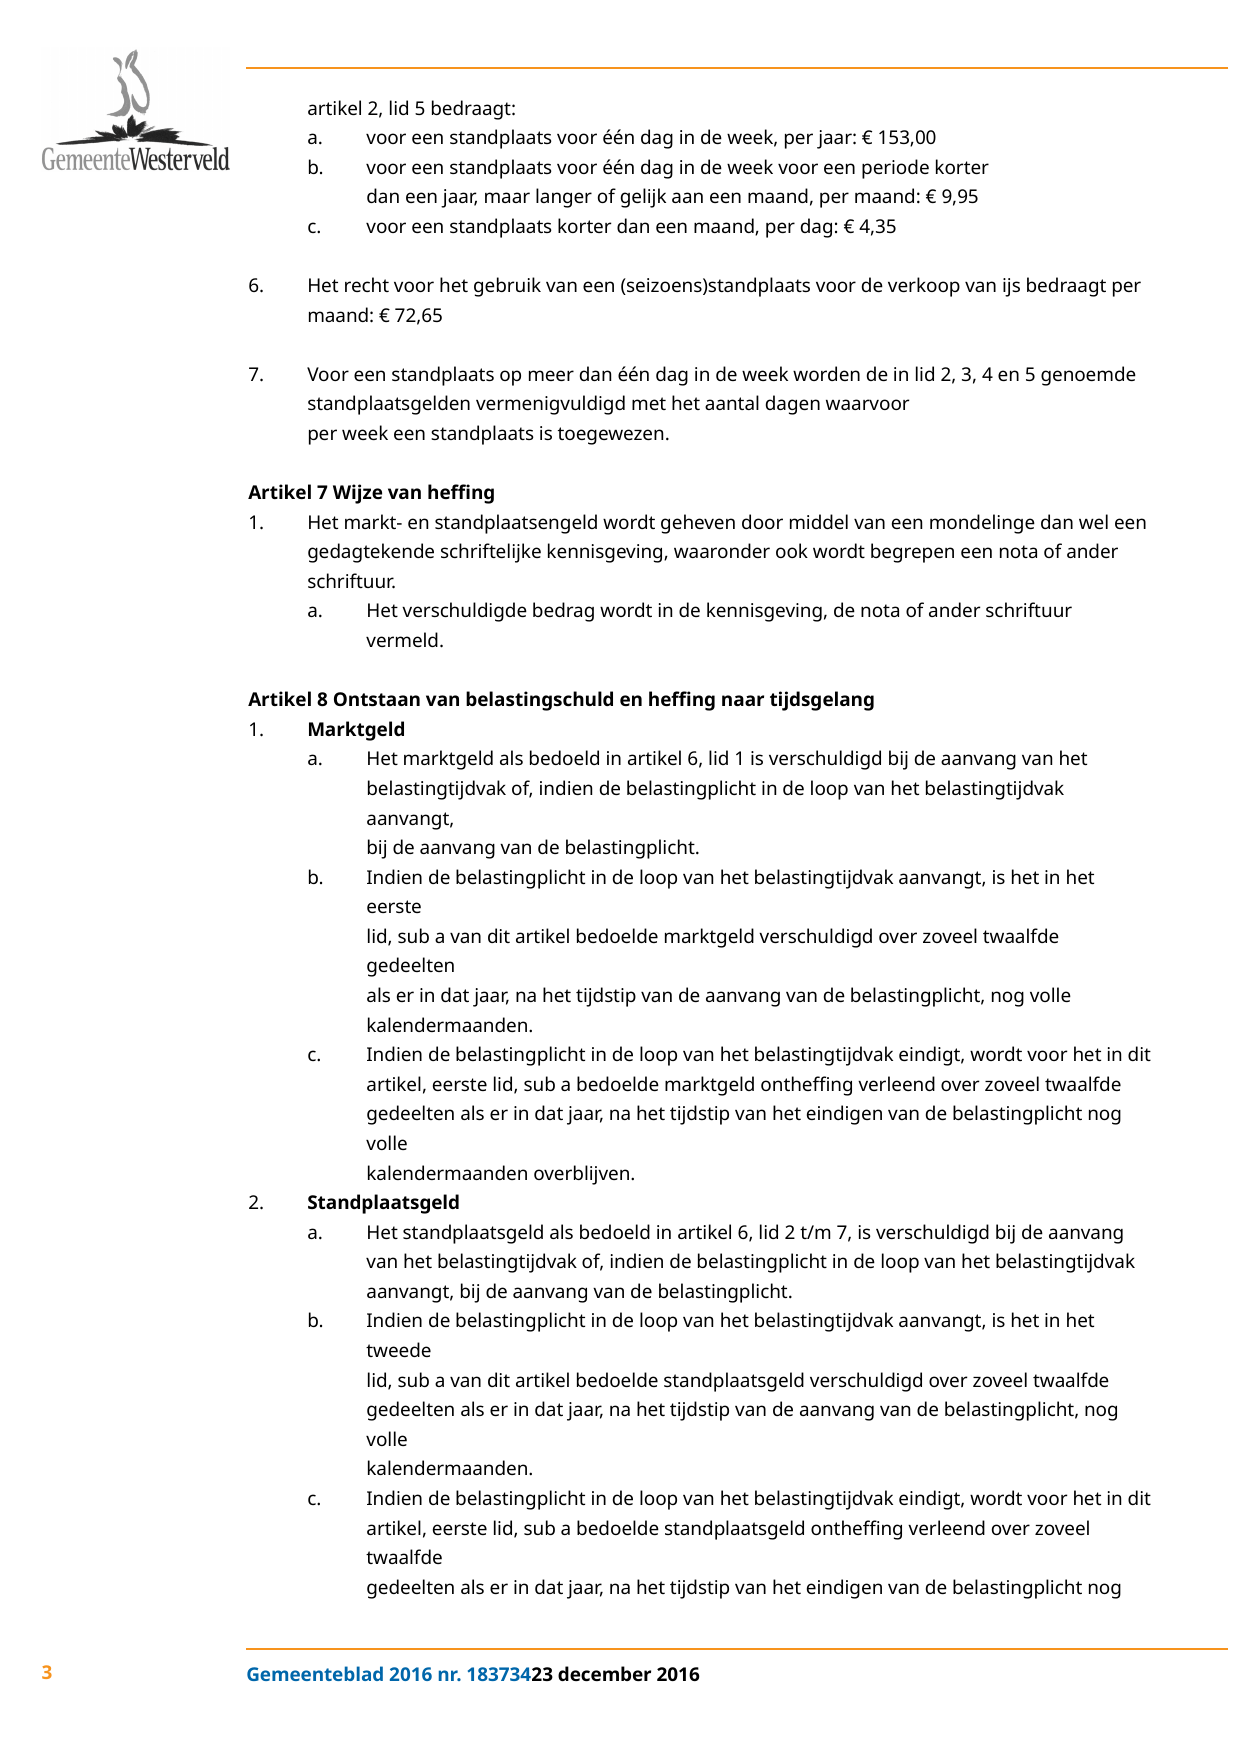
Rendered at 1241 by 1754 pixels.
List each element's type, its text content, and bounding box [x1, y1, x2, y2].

list lid, sub a van dit artikel bedoelde marktgeld verschuldigd over zoveel twaalfde gedeelten [307, 923, 1152, 978]
list Het standplaatsgeld als bedoeld in artikel 6, lid 2 t/m 7, is verschuldigd bij de aanvang van het belastingtijdvak of, indien de belastingplicht in de loop van het belastingtijdvak aanvangt, bij de aanvang van de belastingplicht. [307, 1219, 1152, 1304]
list Voor een standplaats op meer dan één dag in de week worden de in lid 2, 3, 4 en 5 genoemde standplaatsgelden vermenigvuldigd met het aantal dagen waarvoor [248, 361, 1152, 416]
list belastingtijdvak of, indien de belastingplicht in de loop van het belastingtijdvak aanvangt, [307, 775, 1152, 831]
list kalendermaanden overblijven. [307, 1160, 1152, 1186]
text Artikel 7 Wijze van heffing [248, 479, 1152, 505]
list artikel 2, lid 5 bedraagt: [248, 95, 1152, 121]
list Standplaatsgeld [248, 1189, 1152, 1215]
list bij de aanvang van de belastingplicht. [307, 834, 1152, 860]
list Indien de belastingplicht in de loop van het belastingtijdvak eindigt, wordt voor het in dit [307, 1041, 1152, 1067]
list als er in dat jaar, na het tijdstip van de aanvang van de belastingplicht, nog volle [307, 982, 1152, 1008]
list Het recht voor het gebruik van een (seizoens)standplaats voor de verkoop van ijs bedraagt per maand: € 72,65 [248, 272, 1152, 328]
list voor een standplaats voor één dag in de week voor een periode korter [307, 154, 1152, 180]
list Het verschuldigde bedrag wordt in de kennisgeving, de nota of ander schriftuur vermeld. [307, 598, 1152, 653]
list kalendermaanden. [307, 1456, 1152, 1481]
list kalendermaanden. [307, 1012, 1152, 1038]
list Het markt- en standplaatsengeld wordt geheven door middel van een mondelinge dan wel een [248, 509, 1152, 535]
list Marktgeld [248, 716, 1152, 742]
list Het marktgeld als bedoeld in artikel 6, lid 1 is verschuldigd bij de aanvang van het [307, 746, 1152, 771]
list dan een jaar, maar langer of gelijk aan een maand, per maand: € 9,95 [307, 183, 1152, 209]
list artikel, eerste lid, sub a bedoelde marktgeld ontheffing verleend over zoveel twaalfde [307, 1071, 1152, 1097]
text Artikel 8 Ontstaan van belastingschuld en heffing naar tijdsgelang [248, 686, 1152, 712]
list voor een standplaats korter dan een maand, per dag: € 4,35 [307, 213, 1152, 239]
list gedagtekende schriftelijke kennisgeving, waaronder ook wordt begrepen een nota of ander [248, 538, 1152, 564]
list gedeelten als er in dat jaar, na het tijdstip van het eindigen van de belastingplicht nog volle [307, 1101, 1152, 1156]
list Indien de belastingplicht in de loop van het belastingtijdvak aanvangt, is het in het eerste [307, 864, 1152, 919]
list gedeelten als er in dat jaar, na het tijdstip van de aanvang van de belastingplicht, nog volle [307, 1396, 1152, 1452]
list Indien de belastingplicht in de loop van het belastingtijdvak eindigt, wordt voor het in dit [307, 1485, 1152, 1511]
list lid, sub a van dit artikel bedoelde standplaatsgeld verschuldigd over zoveel twaalfde [307, 1367, 1152, 1393]
picture [41, 47, 231, 172]
list Indien de belastingplicht in de loop van het belastingtijdvak aanvangt, is het in het tweede [307, 1308, 1152, 1363]
list voor een standplaats voor één dag in de week, per jaar: € 153,00 [307, 124, 1152, 150]
list artikel, eerste lid, sub a bedoelde standplaatsgeld ontheffing verleend over zoveel twaalfde [307, 1515, 1152, 1570]
list schriftuur. [248, 568, 1152, 594]
list gedeelten als er in dat jaar, na het tijdstip van het eindigen van de belastingplicht nog [307, 1574, 1152, 1600]
list per week een standplaats is toegewezen. [248, 420, 1152, 446]
